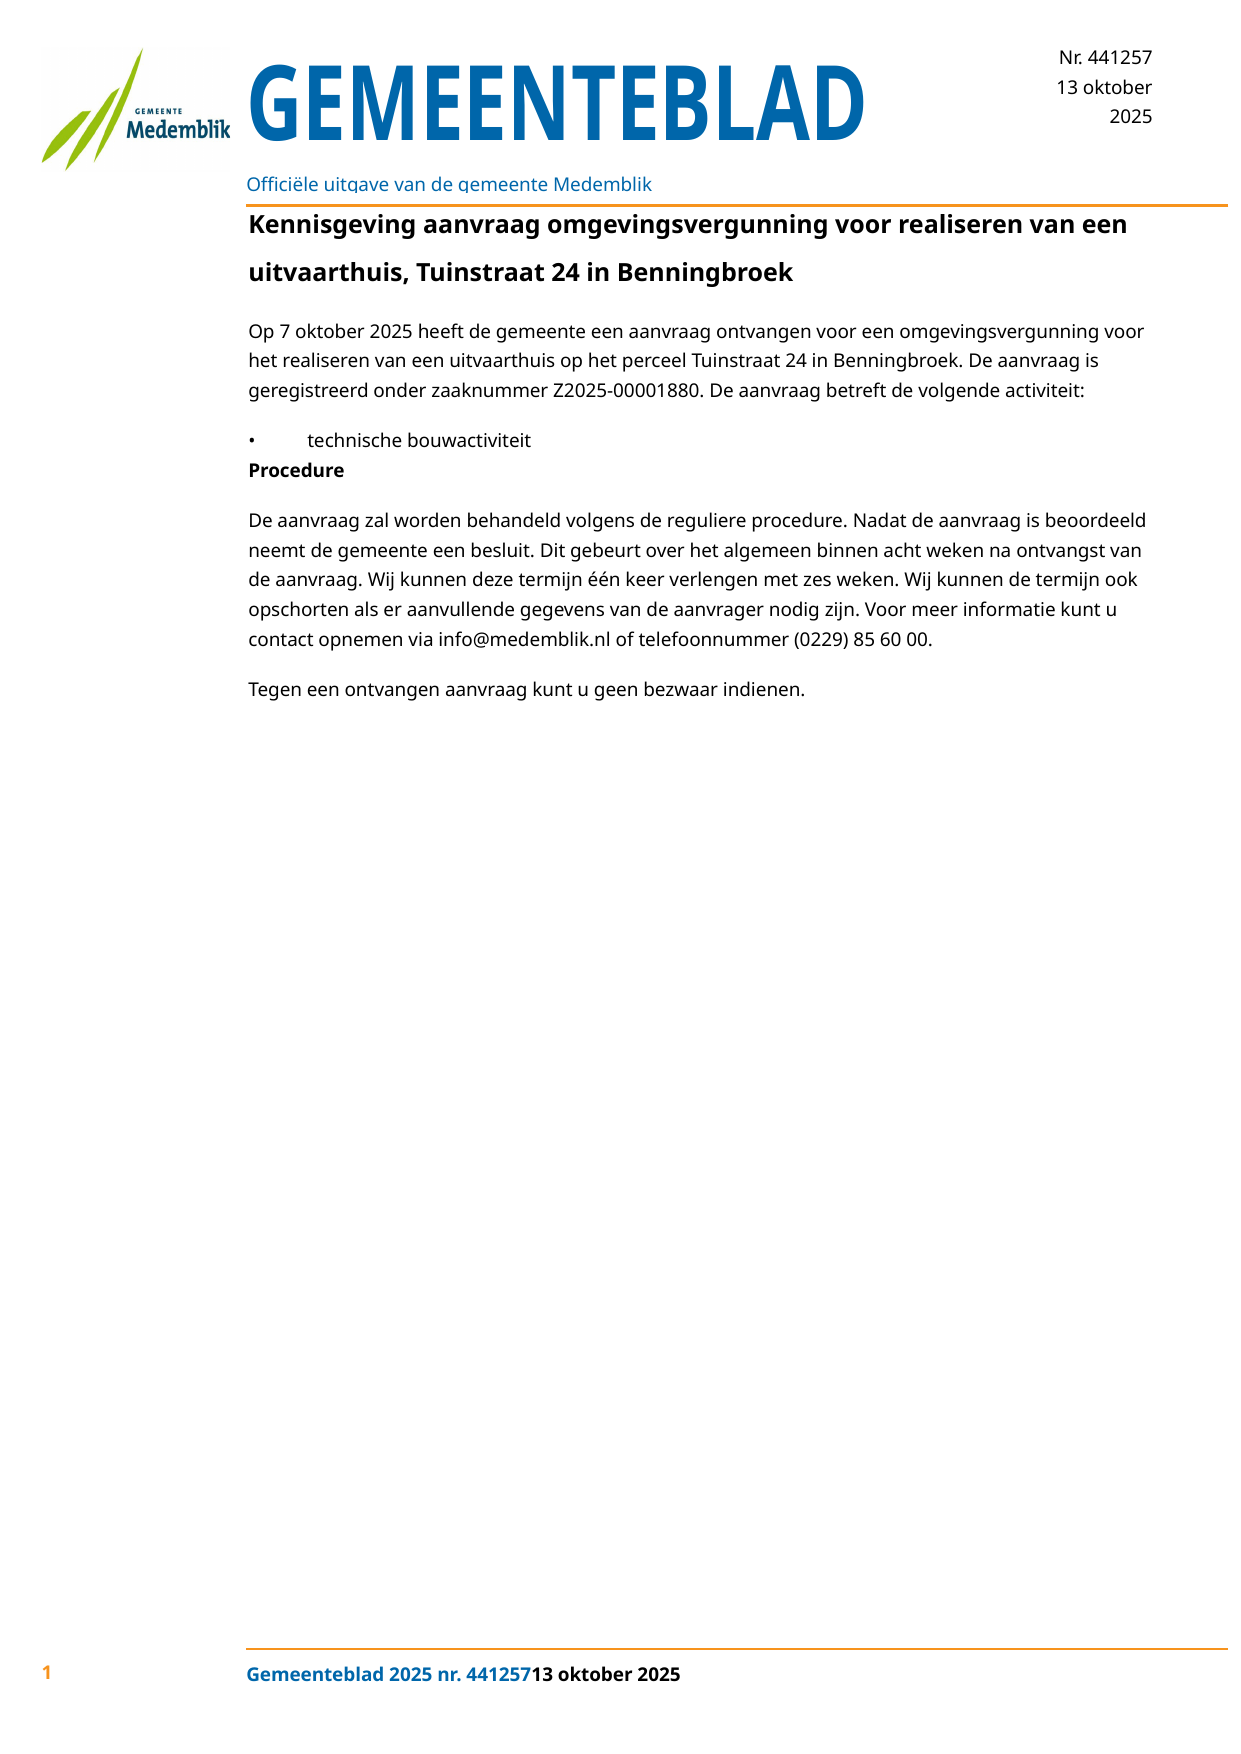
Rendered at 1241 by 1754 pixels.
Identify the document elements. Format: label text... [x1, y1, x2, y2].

list technische bouwactiviteit [248, 427, 1152, 453]
picture [41, 47, 231, 172]
text Kennisgeving aanvraag omgevingsvergunning voor realiseren van een uitvaarthuis, Tuinstraat 24 in Benningbroek [248, 207, 1152, 288]
text Op 7 oktober 2025 heeft de gemeente een aanvraag ontvangen voor een omgevingsvergunning voor het realiseren van een uitvaarthuis op het perceel Tuinstraat 24 in Benningbroek. De aanvraag is geregistreerd onder zaaknummer Z2025-00001880. De aanvraag betreft de volgende activiteit: [248, 318, 1152, 403]
text Procedure [248, 457, 1152, 483]
text Tegen een ontvangen aanvraag kunt u geen bezwaar indienen. [248, 676, 1152, 702]
text De aanvraag zal worden behandeld volgens de reguliere procedure. Nadat de aanvraag is beoordeeld neemt de gemeente een besluit. Dit gebeurt over het algemeen binnen acht weken na ontvangst van de aanvraag. Wij kunnen deze termijn één keer verlengen met zes weken. Wij kunnen de termijn ook opschorten als er aanvullende gegevens van de aanvrager nodig zijn. Voor meer informatie kunt u contact opnemen via info@medemblik.nl of telefoonnummer (0229) 85 60 00. [248, 507, 1152, 652]
